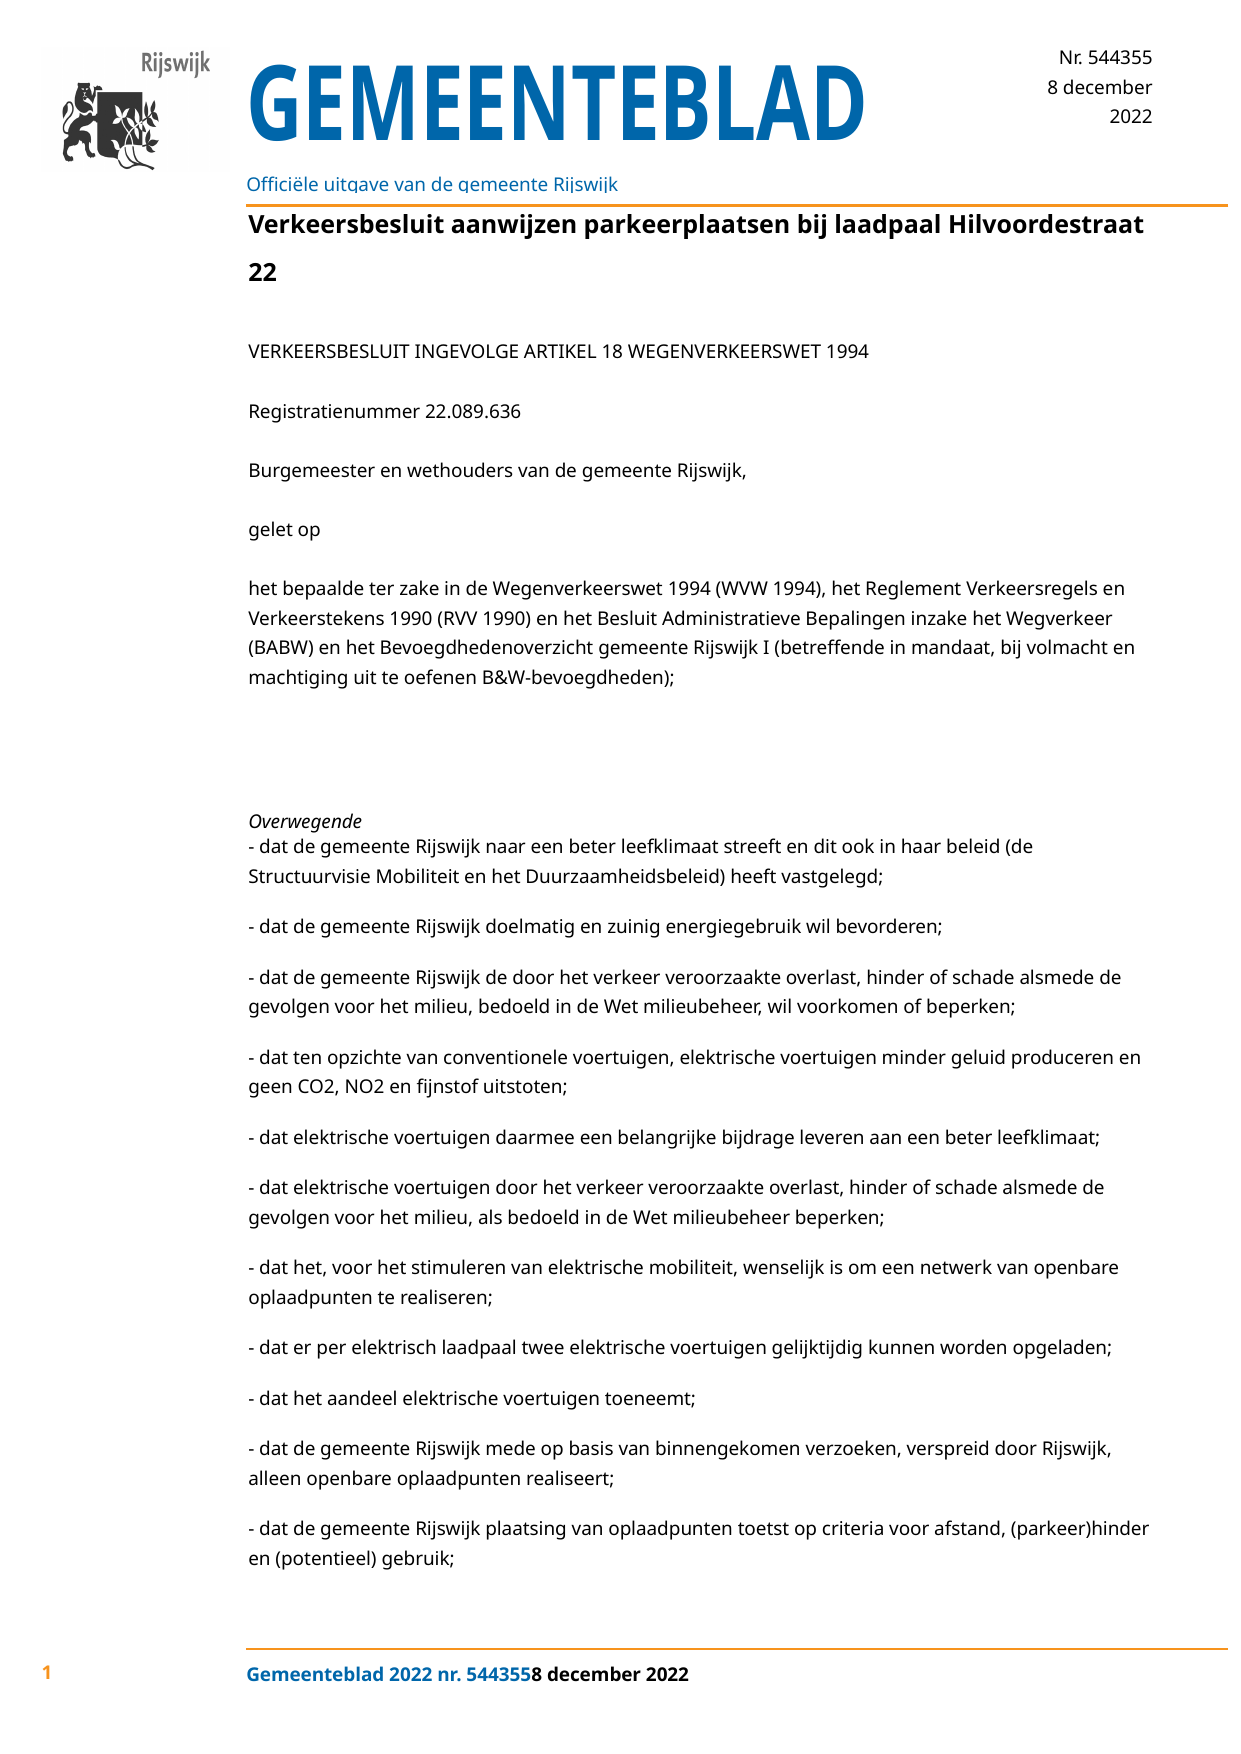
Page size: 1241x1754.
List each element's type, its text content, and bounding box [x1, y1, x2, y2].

text - dat de gemeente Rijswijk de door het verkeer veroorzaakte overlast, hinder of schade alsmede de gevolgen voor het milieu, bedoeld in de Wet milieubeheer, wil voorkomen of beperken; [248, 964, 1152, 1019]
text - dat er per elektrisch laadpaal twee elektrische voertuigen gelijktijdig kunnen worden opgeladen; [248, 1334, 1152, 1360]
text - dat het, voor het stimuleren van elektrische mobiliteit, wenselijk is om een netwerk van openbare oplaadpunten te realiseren; [248, 1254, 1152, 1310]
text gelet op [248, 516, 1152, 542]
text - dat het aandeel elektrische voertuigen toeneemt; [248, 1385, 1152, 1411]
text Overwegende [248, 808, 1152, 834]
text - dat ten opzichte van conventionele voertuigen, elektrische voertuigen minder geluid produceren en geen CO2, NO2 en fijnstof uitstoten; [248, 1044, 1152, 1099]
picture [41, 47, 231, 172]
text Verkeersbesluit aanwijzen parkeerplaatsen bij laadpaal Hilvoordestraat 22 [248, 207, 1152, 288]
text - dat de gemeente Rijswijk plaatsing van oplaadpunten toetst op criteria voor afstand, (parkeer)hinder en (potentieel) gebruik; [248, 1515, 1152, 1571]
text VERKEERSBESLUIT INGEVOLGE ARTIKEL 18 WEGENVERKEERSWET 1994 [248, 339, 1152, 364]
text - dat de gemeente Rijswijk naar een beter leefklimaat streeft en dit ook in haar beleid (de Structuurvisie Mobiliteit en het Duurzaamheidsbeleid) heeft vastgelegd; [248, 834, 1152, 889]
text Registratienummer 22.089.636 [248, 398, 1152, 423]
text Burgemeester en wethouders van de gemeente Rijswijk, [248, 457, 1152, 483]
text - dat elektrische voertuigen door het verkeer veroorzaakte overlast, hinder of schade alsmede de gevolgen voor het milieu, als bedoeld in de Wet milieubeheer beperken; [248, 1174, 1152, 1230]
text - dat de gemeente Rijswijk mede op basis van binnengekomen verzoeken, verspreid door Rijswijk, alleen openbare oplaadpunten realiseert; [248, 1435, 1152, 1491]
text - dat elektrische voertuigen daarmee een belangrijke bijdrage leveren aan een beter leefklimaat; [248, 1124, 1152, 1150]
text - dat de gemeente Rijswijk doelmatig en zuinig energiegebruik wil bevorderen; [248, 914, 1152, 939]
text het bepaalde ter zake in de Wegenverkeerswet 1994 (WVW 1994), het Reglement Verkeersregels en Verkeerstekens 1990 (RVV 1990) en het Besluit Administratieve Bepalingen inzake het Wegverkeer (BABW) en het Bevoegdhedenoverzicht gemeente Rijswijk I (betreffende in mandaat, bij volmacht en machtiging uit te oefenen B&W-bevoegdheden); [248, 575, 1152, 690]
